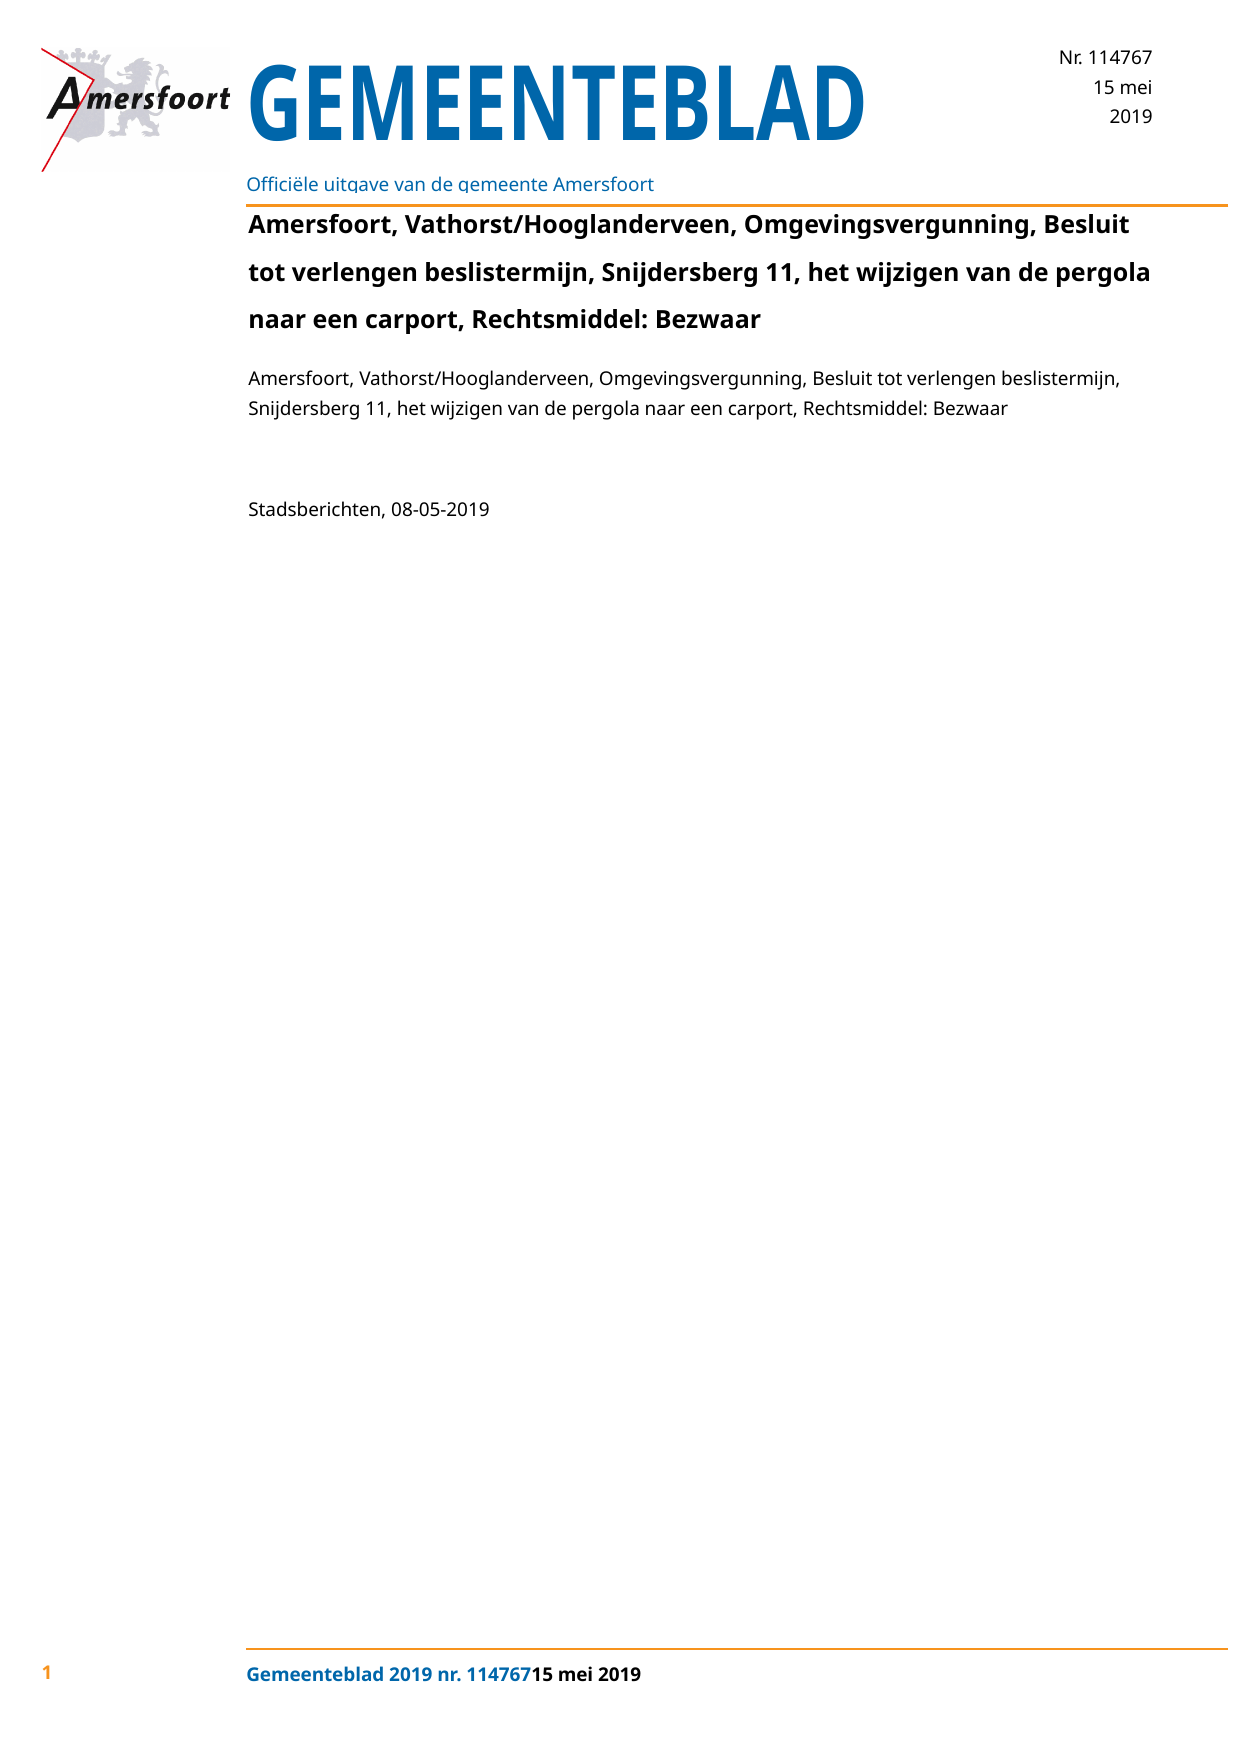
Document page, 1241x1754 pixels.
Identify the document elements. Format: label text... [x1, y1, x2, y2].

text Stadsberichten, 08-05-2019 [248, 496, 1152, 522]
text Amersfoort, Vathorst/Hooglanderveen, Omgevingsvergunning, Besluit tot verlengen beslistermijn, Snijdersberg 11, het wijzigen van de pergola naar een carport, Rechtsmiddel: Bezwaar [248, 366, 1152, 421]
text Amersfoort, Vathorst/Hooglanderveen, Omgevingsvergunning, Besluit tot verlengen beslistermijn, Snijdersberg 11, het wijzigen van de pergola naar een carport, Rechtsmiddel: Bezwaar [248, 207, 1152, 336]
picture [41, 47, 231, 172]
